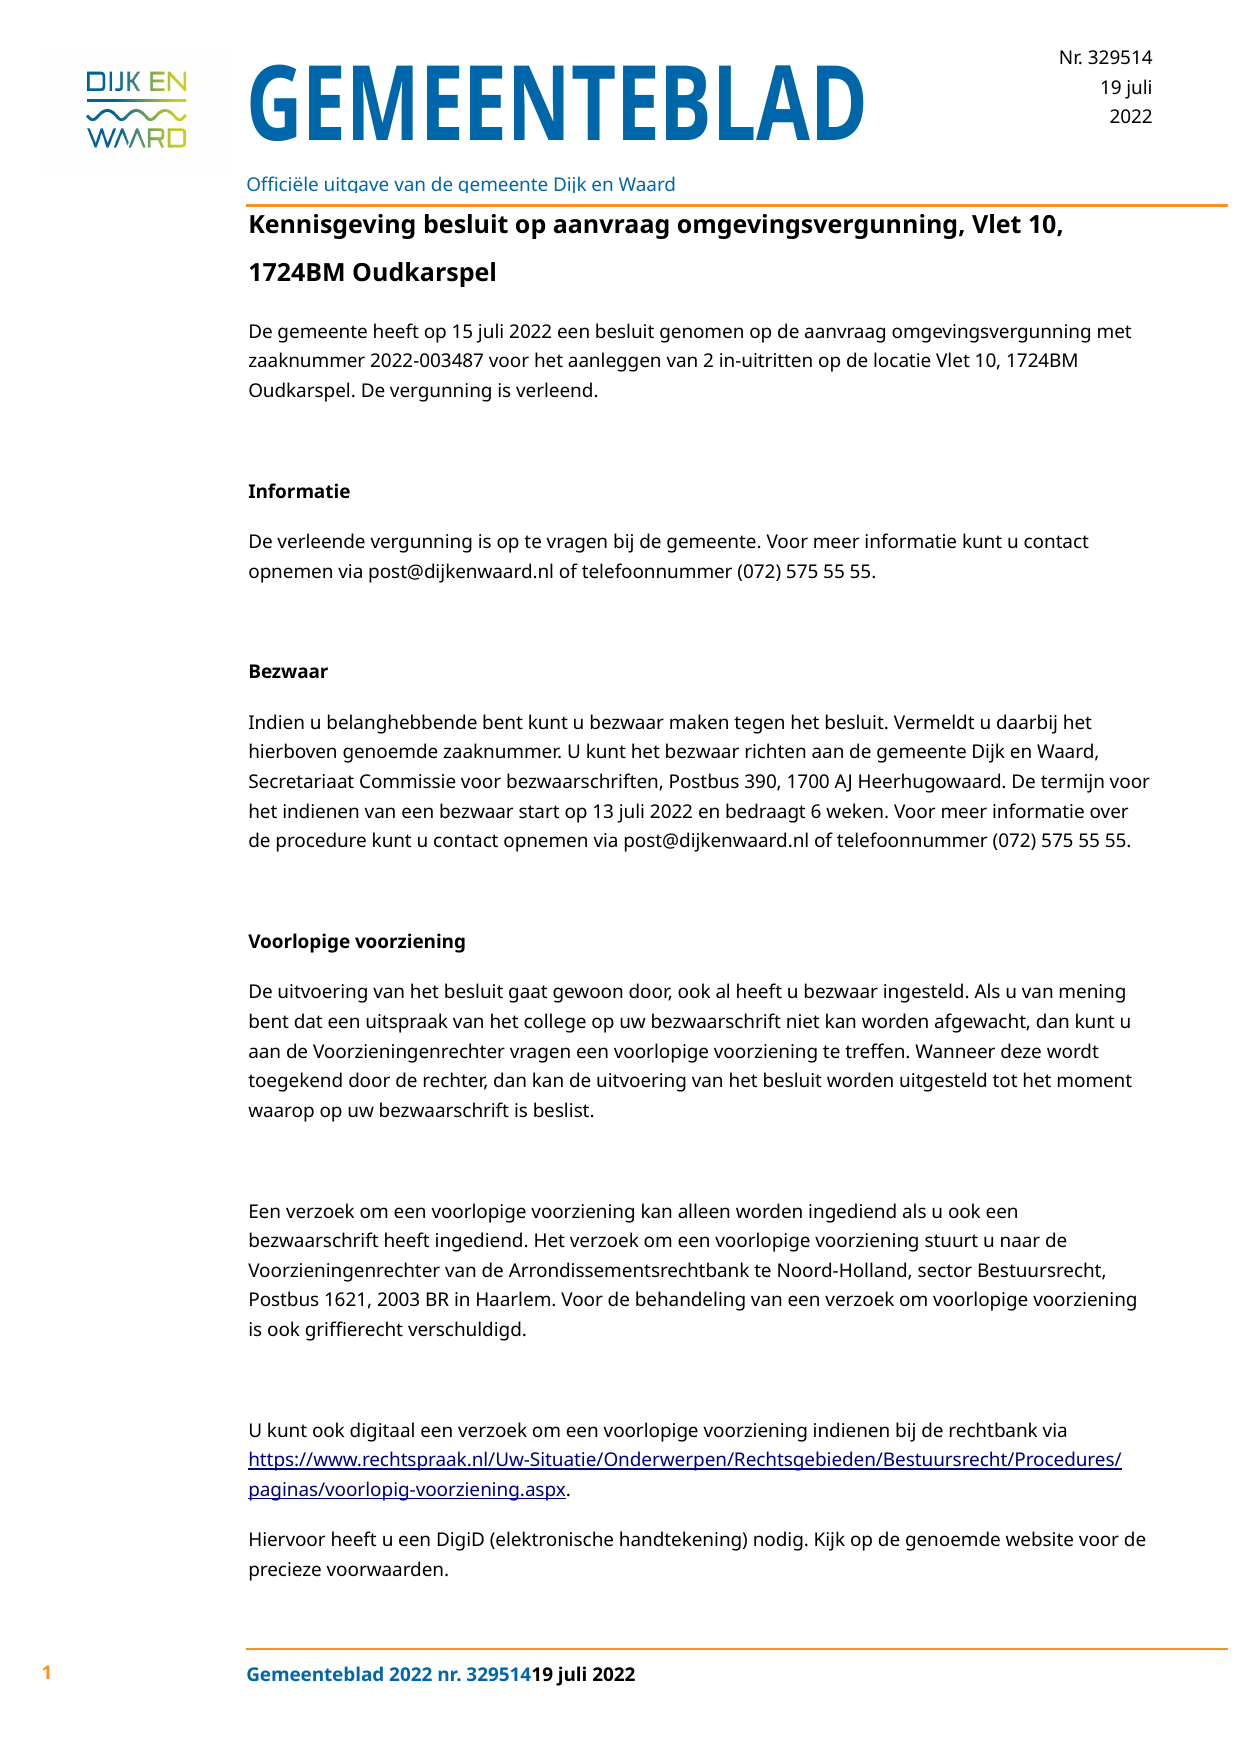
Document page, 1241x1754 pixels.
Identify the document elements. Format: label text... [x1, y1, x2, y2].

text Hiervoor heeft u een DigiD (elektronische handtekening) nodig. Kijk op de genoemde website voor de precieze voorwaarden. [248, 1527, 1152, 1582]
picture [41, 47, 231, 172]
text De verleende vergunning is op te vragen bij de gemeente. Voor meer informatie kunt u contact opnemen via post@dijkenwaard.nl of telefoonnummer (072) 575 55 55. [248, 528, 1152, 584]
text U kunt ook digitaal een verzoek om een voorlopige voorziening indienen bij de rechtbank via https://www.rechtspraak.nl/Uw-Situatie/Onderwerpen/Rechtsgebieden/Bestuursrecht/Procedures/paginas/voorlopig-voorziening.aspx. [248, 1417, 1152, 1502]
text Informatie [248, 478, 1152, 504]
text Kennisgeving besluit op aanvraag omgevingsvergunning, Vlet 10, 1724BM Oudkarspel [248, 207, 1152, 288]
text De gemeente heeft op 15 juli 2022 een besluit genomen op de aanvraag omgevingsvergunning met zaaknummer 2022-003487 voor het aanleggen van 2 in-uitritten op de locatie Vlet 10, 1724BM Oudkarspel. De vergunning is verleend. [248, 318, 1152, 403]
text Bezwaar [248, 659, 1152, 684]
text Indien u belanghebbende bent kunt u bezwaar maken tegen het besluit. Vermeldt u daarbij het hierboven genoemde zaaknummer. U kunt het bezwaar richten aan de gemeente Dijk en Waard, Secretariaat Commissie voor bezwaarschriften, Postbus 390, 1700 AJ Heerhugowaard. De termijn voor het indienen van een bezwaar start op 13 juli 2022 en bedraagt 6 weken. Voor meer informatie over de procedure kunt u contact opnemen via post@dijkenwaard.nl of telefoonnummer (072) 575 55 55. [248, 709, 1152, 853]
text Een verzoek om een voorlopige voorziening kan alleen worden ingediend als u ook een bezwaarschrift heeft ingediend. Het verzoek om een voorlopige voorziening stuurt u naar de Voorzieningenrechter van de Arrondissementsrechtbank te Noord-Holland, sector Bestuursrecht, Postbus 1621, 2003 BR in Haarlem. Voor de behandeling van een verzoek om voorlopige voorziening is ook griffierecht verschuldigd. [248, 1198, 1152, 1342]
text De uitvoering van het besluit gaat gewoon door, ook al heeft u bezwaar ingesteld. Als u van mening bent dat een uitspraak van het college op uw bezwaarschrift niet kan worden afgewacht, dan kunt u aan de Voorzieningenrechter vragen een voorlopige voorziening te treffen. Wanneer deze wordt toegekend door de rechter, dan kan de uitvoering van het besluit worden uitgesteld tot het moment waarop op uw bezwaarschrift is beslist. [248, 979, 1152, 1123]
text Voorlopige voorziening [248, 928, 1152, 954]
